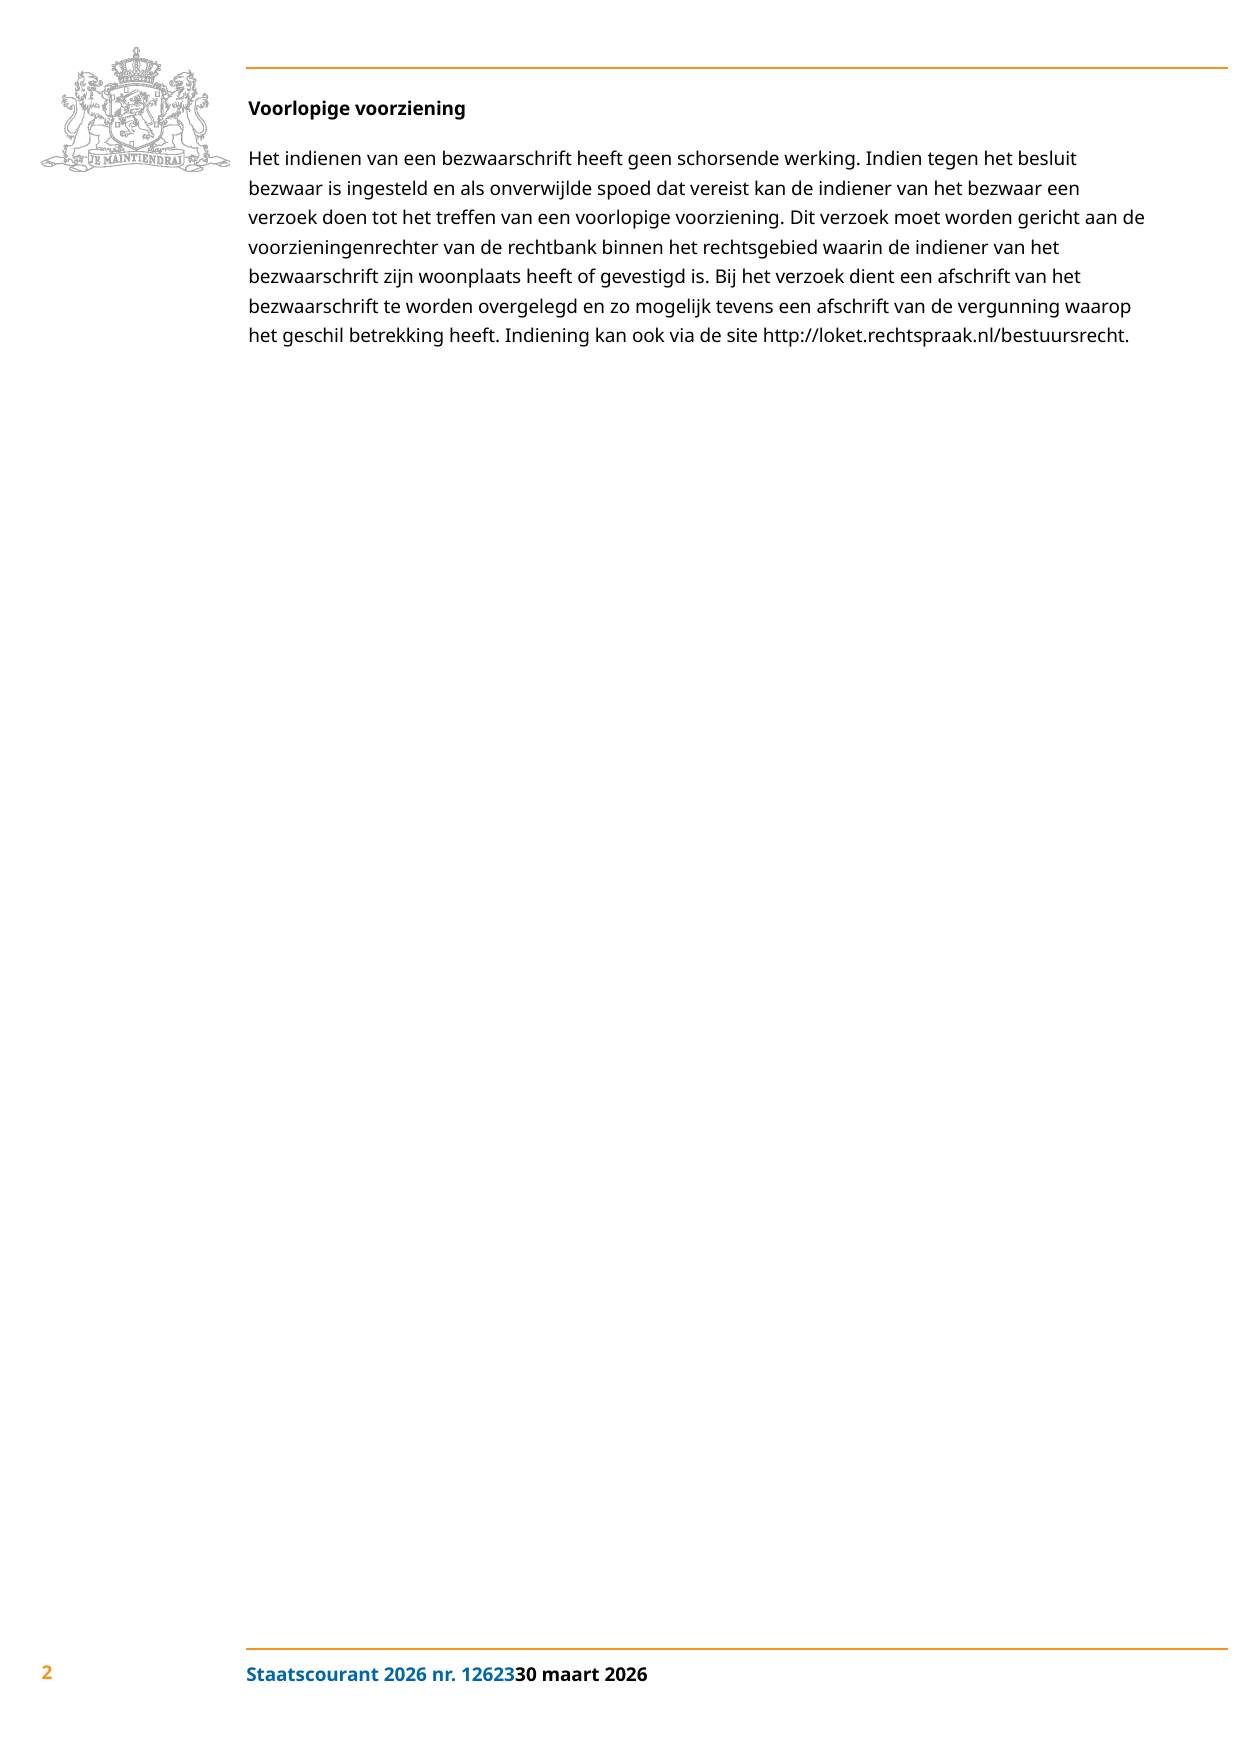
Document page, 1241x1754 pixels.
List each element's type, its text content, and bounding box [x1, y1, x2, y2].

text Het indienen van een bezwaarschrift heeft geen schorsende werking. Indien tegen het besluit bezwaar is ingesteld en als onverwijlde spoed dat vereist kan de indiener van het bezwaar een verzoek doen tot het treffen van een voorlopige voorziening. Dit verzoek moet worden gericht aan de voorzieningenrechter van de rechtbank binnen het rechtsgebied waarin de indiener van het bezwaarschrift zijn woonplaats heeft of gevestigd is. Bij het verzoek dient een afschrift van het bezwaarschrift te worden overgelegd en zo mogelijk tevens een afschrift van de vergunning waarop het geschil betrekking heeft. Indiening kan ook via de site http://loket.rechtspraak.nl/bestuursrecht. [248, 145, 1152, 348]
picture [41, 47, 231, 172]
text Voorlopige voorziening [248, 95, 1152, 121]
